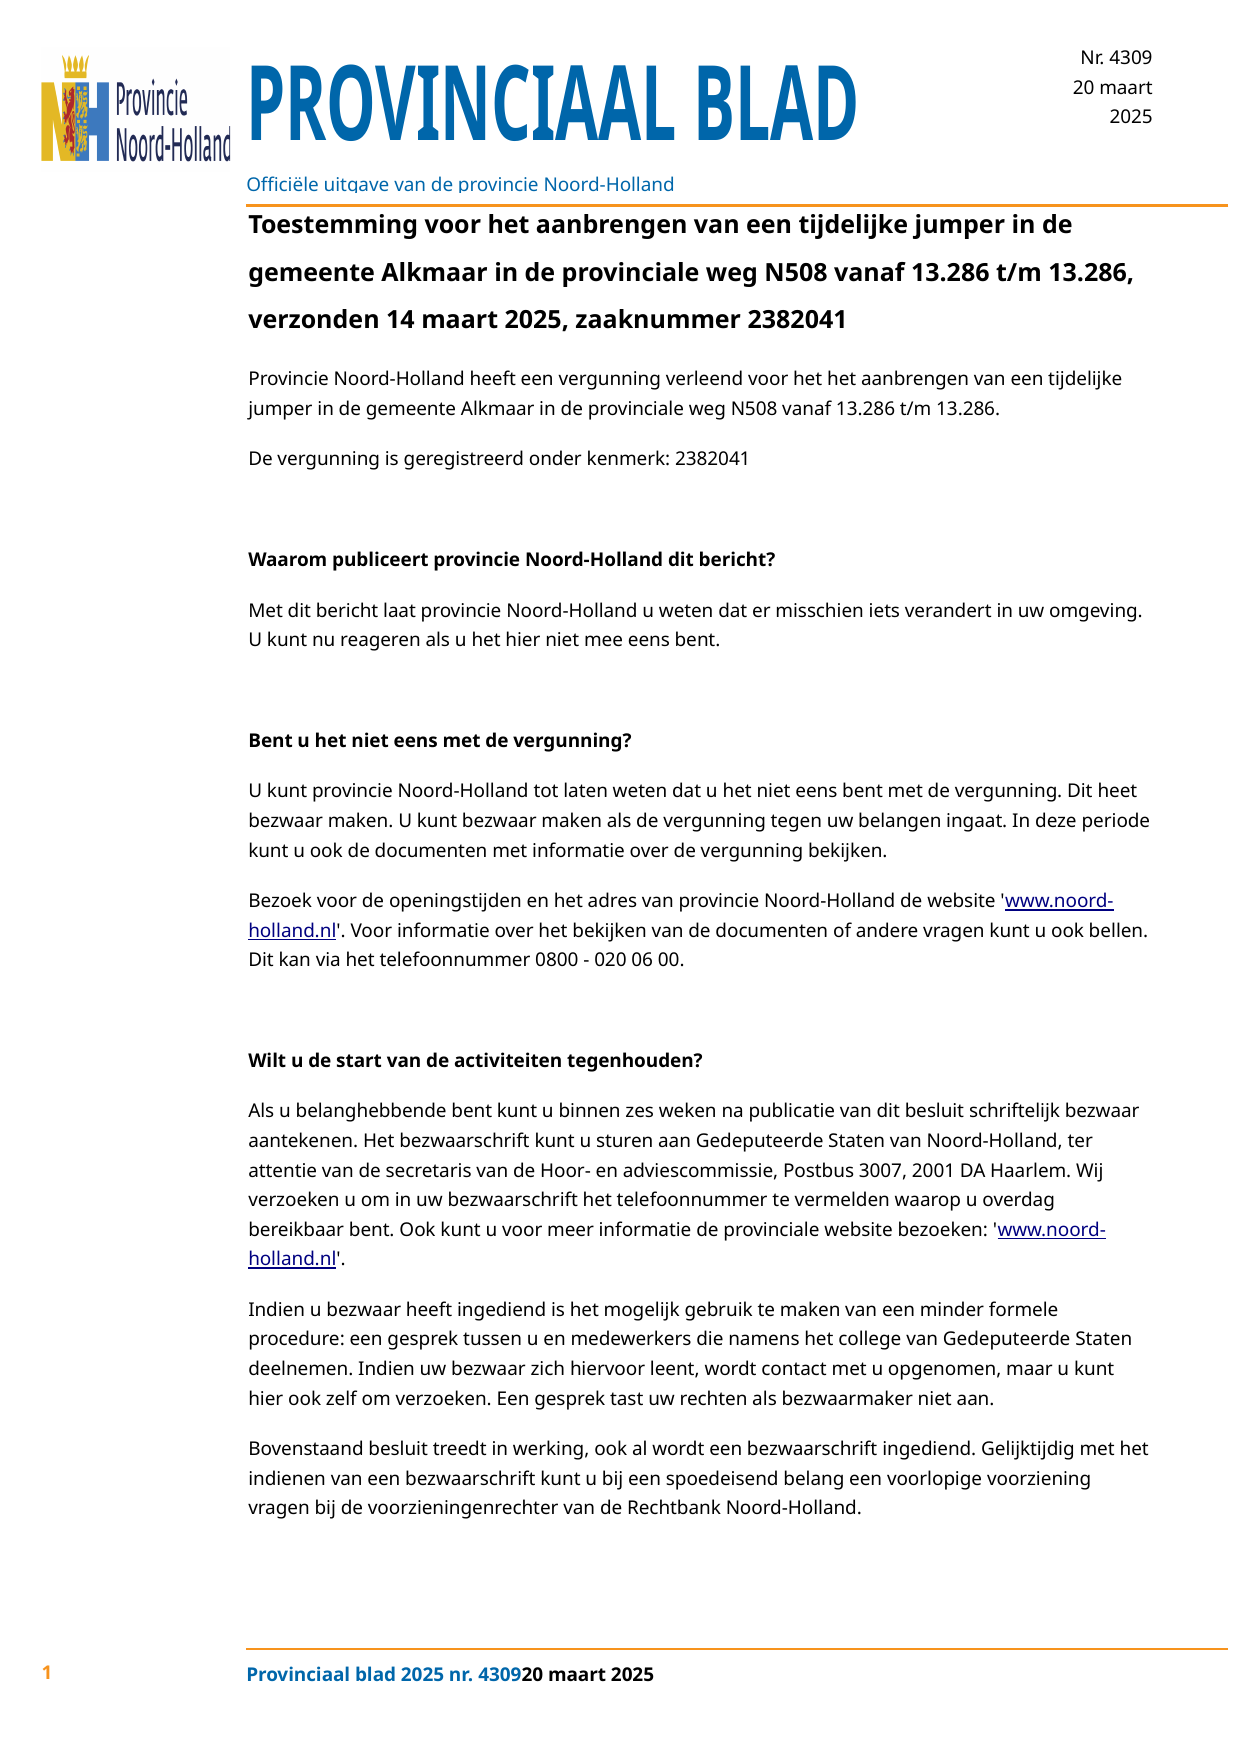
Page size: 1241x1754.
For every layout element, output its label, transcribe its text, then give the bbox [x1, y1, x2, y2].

text Met dit bericht laat provincie Noord-Holland u weten dat er misschien iets verandert in uw omgeving. U kunt nu reageren als u het hier niet mee eens bent. [248, 597, 1152, 652]
text Bezoek voor de openingstijden en het adres van provincie Noord-Holland de website 'www.noord-holland.nl'. Voor informatie over het bekijken van de documenten of andere vragen kunt u ook bellen. Dit kan via het telefoonnummer 0800 - 020 06 00. [248, 887, 1152, 972]
text Als u belanghebbende bent kunt u binnen zes weken na publicatie van dit besluit schriftelijk bezwaar aantekenen. Het bezwaarschrift kunt u sturen aan Gedeputeerde Staten van Noord-Holland, ter attentie van de secretaris van de Hoor- en adviescommissie, Postbus 3007, 2001 DA Haarlem. Wij verzoeken u om in uw bezwaarschrift het telefoonnummer te vermelden waarop u overdag bereikbaar bent. Ook kunt u voor meer informatie de provinciale website bezoeken: 'www.noord-holland.nl'. [248, 1098, 1152, 1271]
text Wilt u de start van de activiteiten tegenhouden? [248, 1047, 1152, 1073]
text Provincie Noord-Holland heeft een vergunning verleend voor het het aanbrengen van een tijdelijke jumper in de gemeente Alkmaar in de provinciale weg N508 vanaf 13.286 t/m 13.286. [248, 366, 1152, 421]
text Indien u bezwaar heeft ingediend is het mogelijk gebruik te maken van een minder formele procedure: een gesprek tussen u en medewerkers die namens het college van Gedeputeerde Staten deelnemen. Indien uw bezwaar zich hiervoor leent, wordt contact met u opgenomen, maar u kunt hier ook zelf om verzoeken. Een gesprek tast uw rechten als bezwaarmaker niet aan. [248, 1296, 1152, 1410]
text Bent u het niet eens met de vergunning? [248, 727, 1152, 753]
text De vergunning is geregistreerd onder kenmerk: 2382041 [248, 446, 1152, 471]
text U kunt provincie Noord-Holland tot laten weten dat u het niet eens bent met de vergunning. Dit heet bezwaar maken. U kunt bezwaar maken als de vergunning tegen uw belangen ingaat. In deze periode kunt u ook de documenten met informatie over de vergunning bekijken. [248, 778, 1152, 862]
text Waarom publiceert provincie Noord-Holland dit bericht? [248, 546, 1152, 572]
text Toestemming voor het aanbrengen van een tijdelijke jumper in de gemeente Alkmaar in de provinciale weg N508 vanaf 13.286 t/m 13.286, verzonden 14 maart 2025, zaaknummer 2382041 [248, 207, 1152, 336]
text Bovenstaand besluit treedt in werking, ook al wordt een bezwaarschrift ingediend. Gelijktijdig met het indienen van een bezwaarschrift kunt u bij een spoedeisend belang een voorlopige voorziening vragen bij de voorzieningenrechter van de Rechtbank Noord-Holland. [248, 1435, 1152, 1520]
picture [41, 47, 231, 172]
